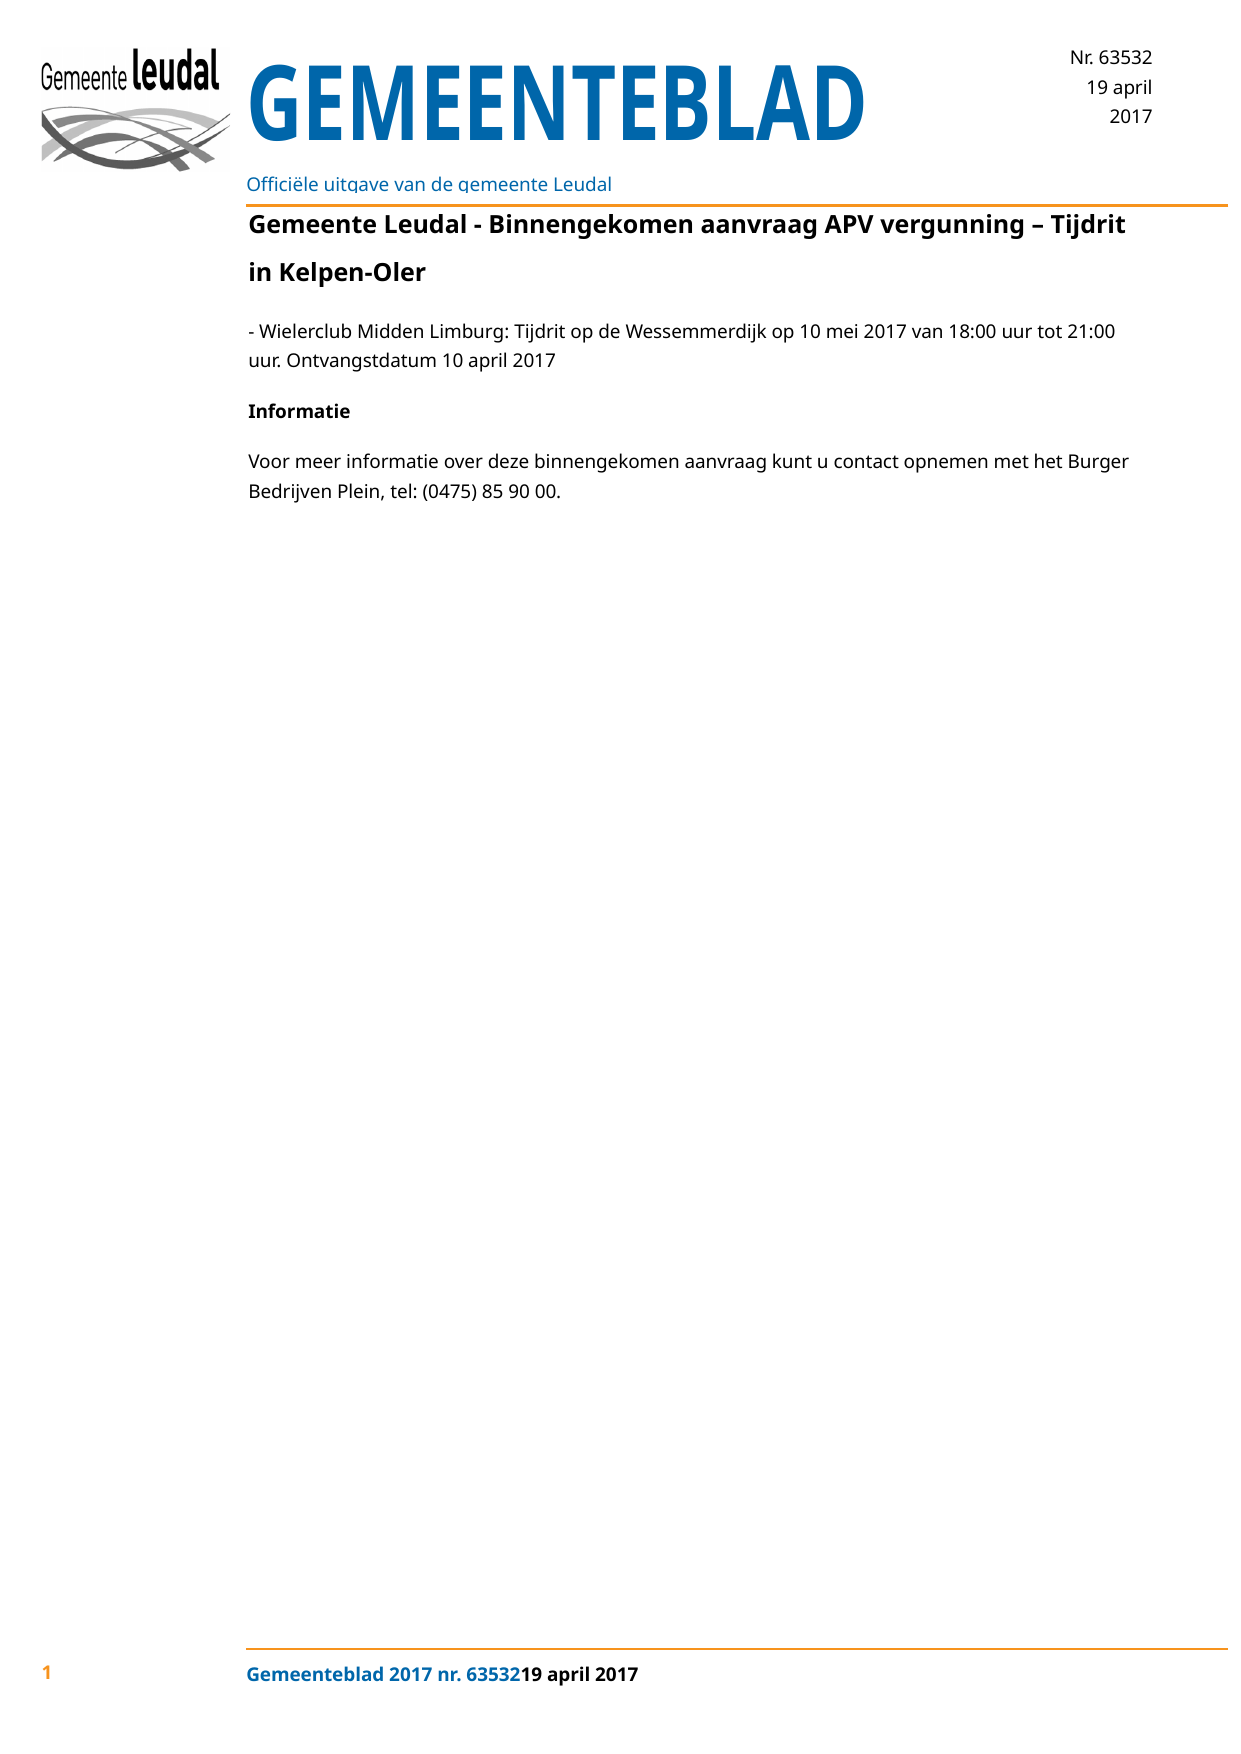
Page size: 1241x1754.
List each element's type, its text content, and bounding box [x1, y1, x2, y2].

picture [41, 47, 231, 172]
text Gemeente Leudal - Binnengekomen aanvraag APV vergunning – Tijdrit in Kelpen-Oler [248, 207, 1152, 288]
text Informatie [248, 398, 1152, 424]
text - Wielerclub Midden Limburg: Tijdrit op de Wessemmerdijk op 10 mei 2017 van 18:00 uur tot 21:00 uur. Ontvangstdatum 10 april 2017 [248, 318, 1152, 373]
text Voor meer informatie over deze binnengekomen aanvraag kunt u contact opnemen met het Burger Bedrijven Plein, tel: (0475) 85 90 00. [248, 448, 1152, 504]
